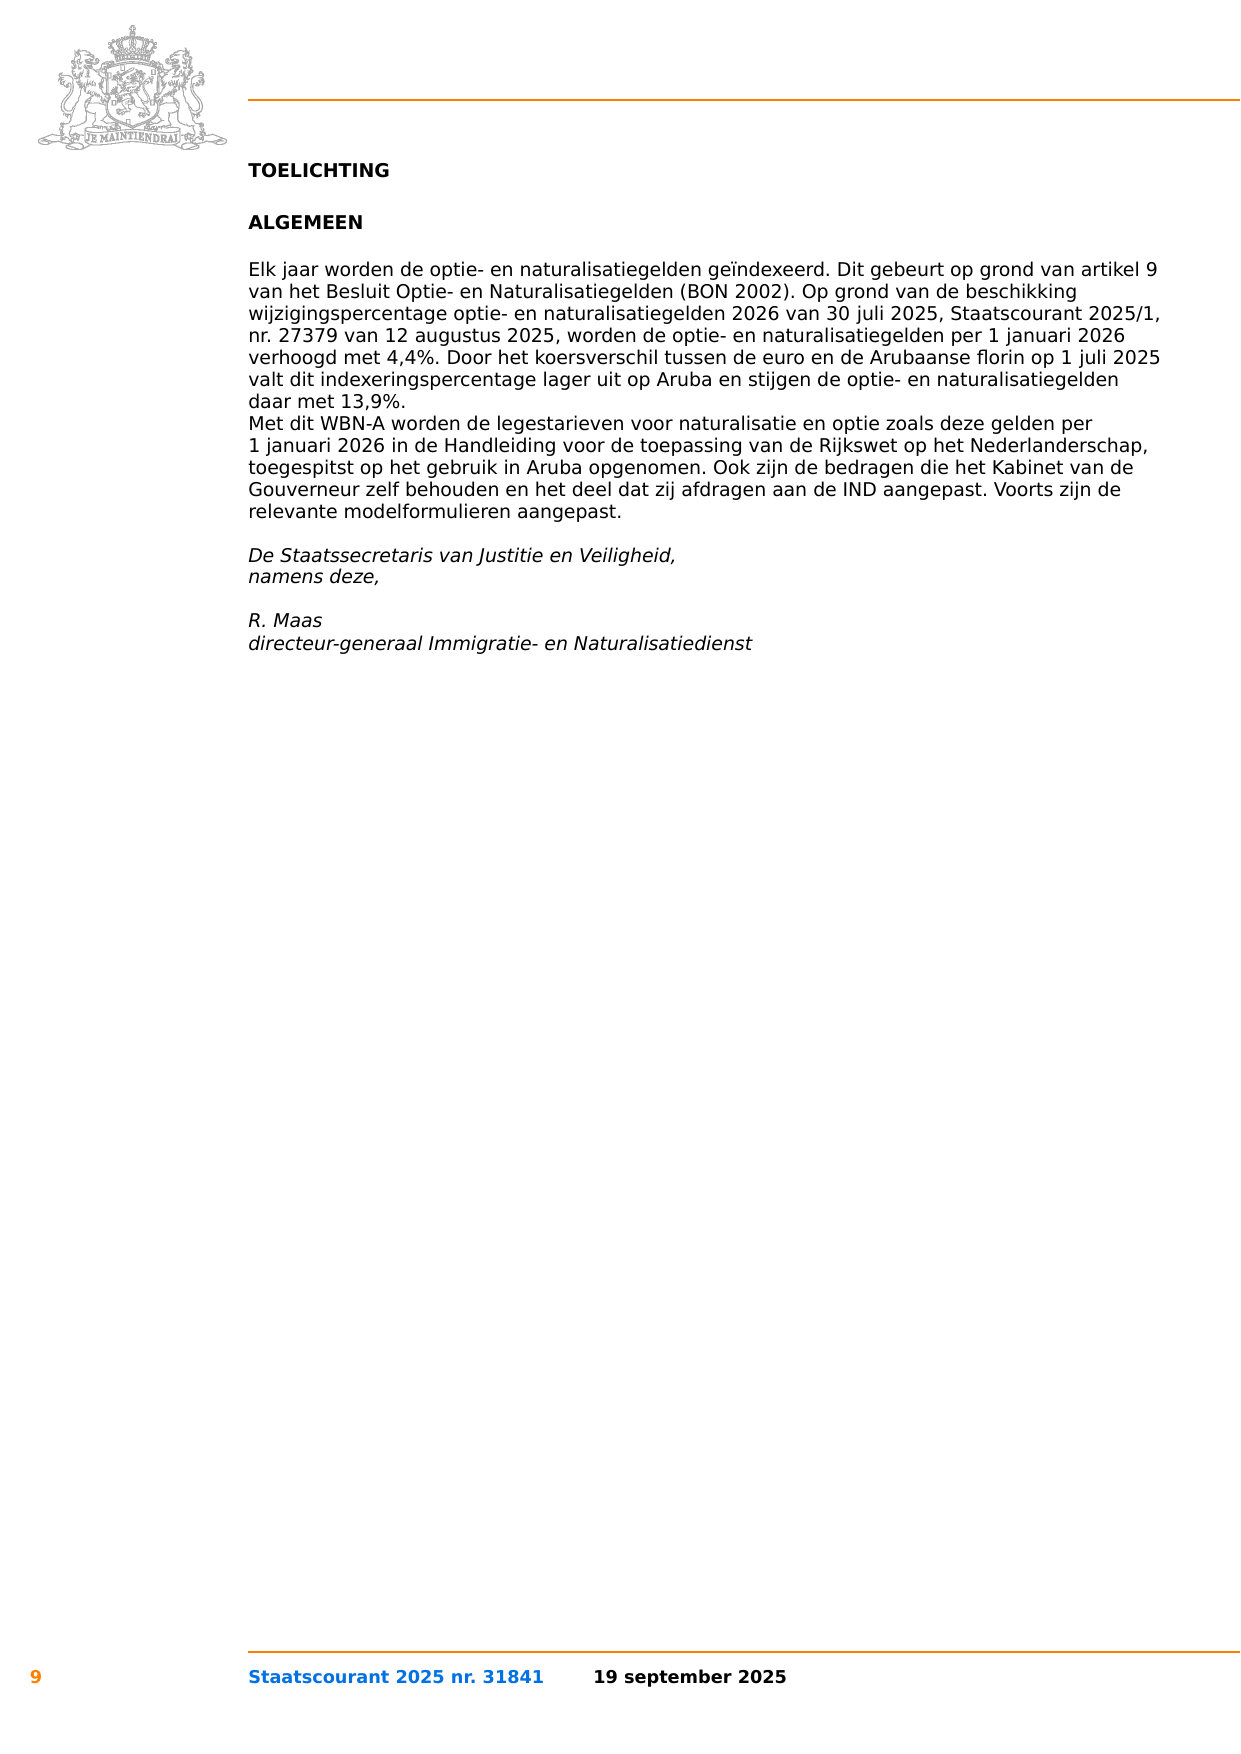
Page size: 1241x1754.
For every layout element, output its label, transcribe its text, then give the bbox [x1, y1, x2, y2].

picture [38, 25, 227, 150]
subtitle TOELICHTING [248, 160, 1163, 182]
subtitle ALGEMEEN [248, 212, 1163, 234]
text Elk jaar worden de optie- en naturalisatiegelden geïndexeerd. Dit gebeurt op grond van artikel 9 van het Besluit Optie- en Naturalisatiegelden (BON 2002). Op grond van de beschikking wijzigingspercentage optie- en naturalisatiegelden 2026 van 30 juli 2025, Staatscourant 2025/1, nr. 27379 van 12 augustus 2025, worden de optie- en naturalisatiegelden per 1 januari 2026 verhoogd met 4,4%. Door het koersverschil tussen de euro en de Arubaanse florin op 1 juli 2025 valt dit indexeringspercentage lager uit op Aruba en stijgen de optie- en naturalisatiegelden daar met 13,9%. [248, 259, 1163, 413]
text Met dit WBN-A worden de legestarieven voor naturalisatie en optie zoals deze gelden per 1 januari 2026 in de Handleiding voor de toepassing van de Rijkswet op het Nederlanderschap, toegespitst op het gebruik in Aruba opgenomen. Ook zijn de bedragen die het Kabinet van de Gouverneur zelf behouden en het deel dat zij afdragen aan de IND aangepast. Voorts zijn de relevante modelformulieren aangepast. [248, 413, 1163, 523]
text De Staatssecretaris van Justitie en Veiligheid, namens deze, R. Maas directeur-generaal Immigratie- en Naturalisatiedienst [248, 544, 1163, 654]
